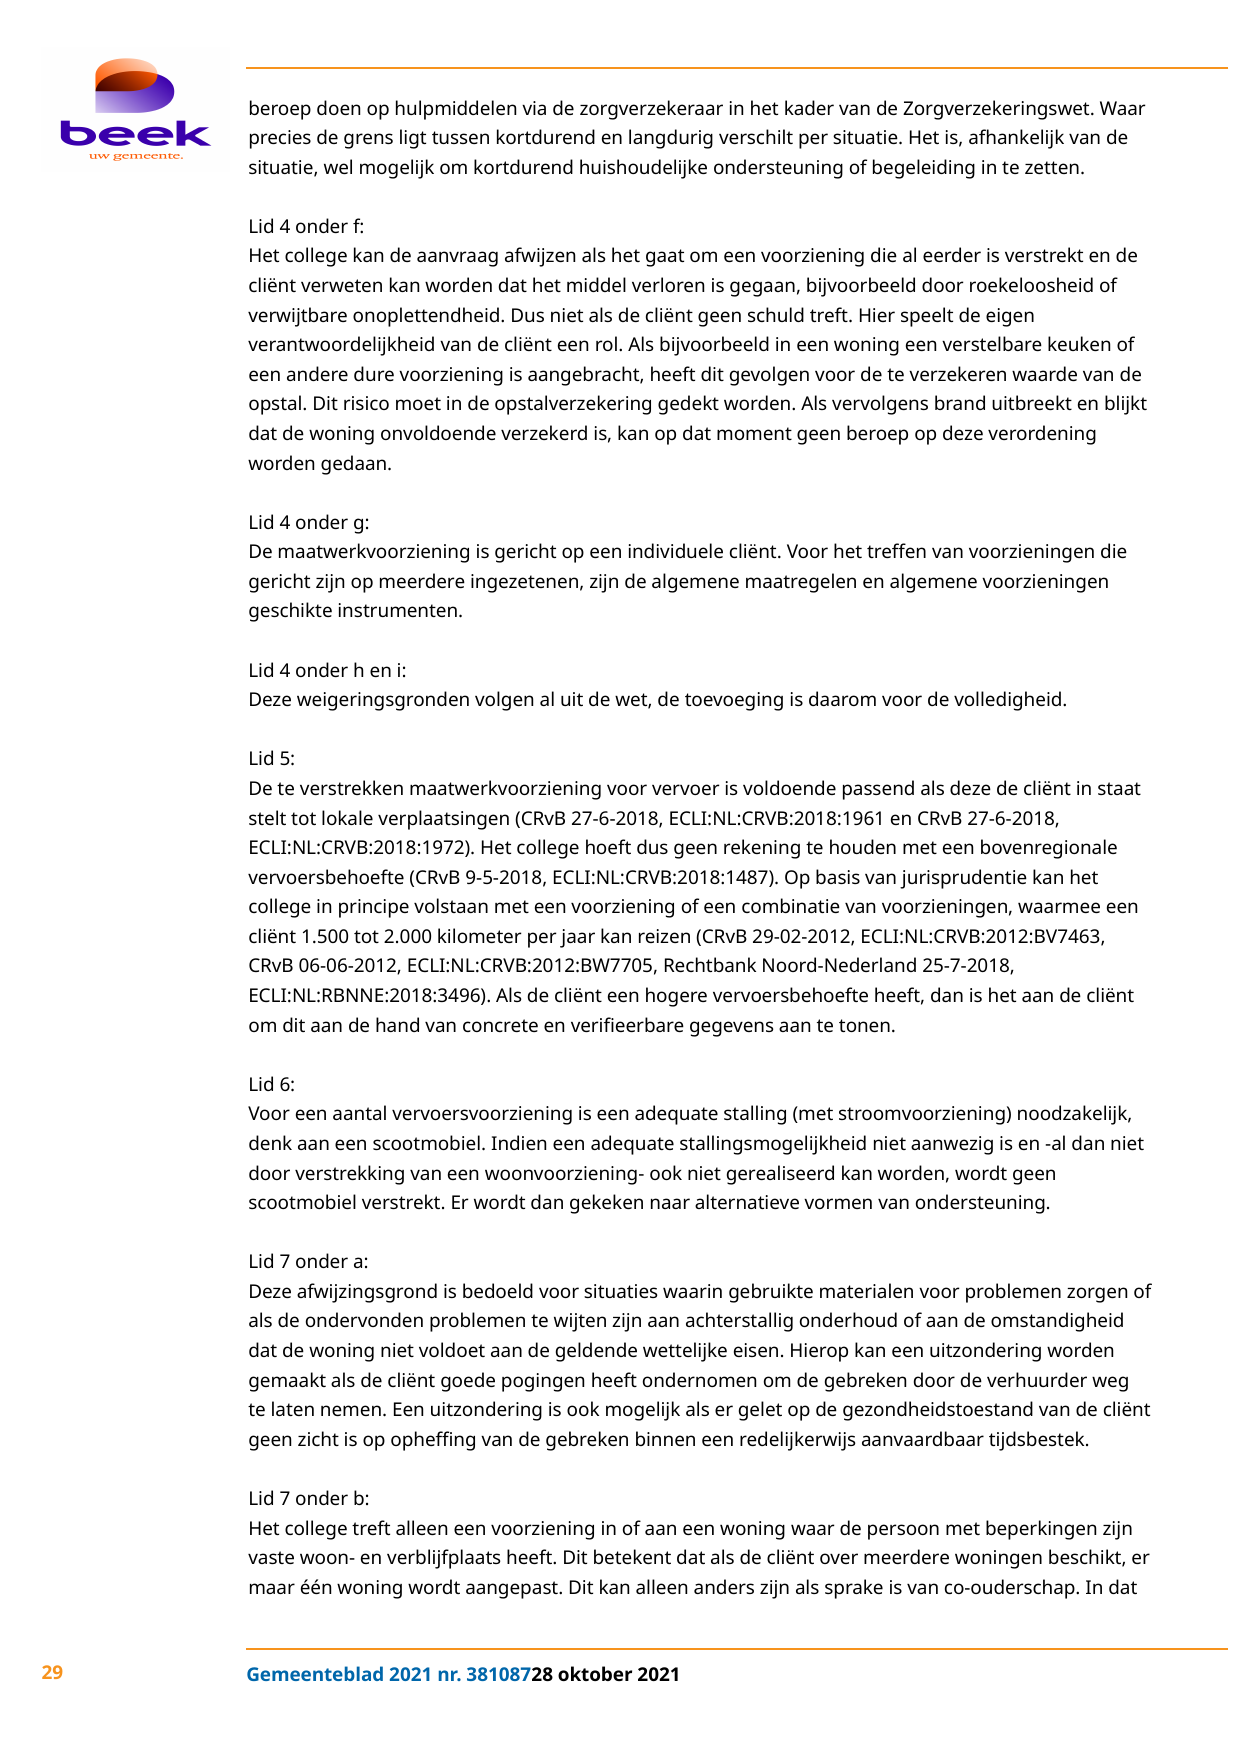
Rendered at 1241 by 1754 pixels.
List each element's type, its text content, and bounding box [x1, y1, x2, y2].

text Lid 4 onder g: [248, 509, 1152, 535]
text Het college kan de aanvraag afwijzen als het gaat om een voorziening die al eerder is verstrekt en de cliënt verweten kan worden dat het middel verloren is gegaan, bijvoorbeeld door roekeloosheid of verwijtbare onoplettendheid. Dus niet als de cliënt geen schuld treft. Hier speelt de eigen verantwoordelijkheid van de cliënt een rol. Als bijvoorbeeld in een woning een verstelbare keuken of een andere dure voorziening is aangebracht, heeft dit gevolgen voor de te verzekeren waarde van de opstal. Dit risico moet in de opstalverzekering gedekt worden. Als vervolgens brand uitbreekt en blijkt dat de woning onvoldoende verzekerd is, kan op dat moment geen beroep op deze verordening worden gedaan. [248, 243, 1152, 476]
text beroep doen op hulpmiddelen via de zorgverzekeraar in het kader van de Zorgverzekeringswet. Waar precies de grens ligt tussen kortdurend en langdurig verschilt per situatie. Het is, afhankelijk van de situatie, wel mogelijk om kortdurend huishoudelijke ondersteuning of begeleiding in te zetten. [248, 95, 1152, 180]
picture [41, 47, 231, 172]
text Lid 4 onder h en i: [248, 657, 1152, 683]
text Voor een aantal vervoersvoorziening is een adequate stalling (met stroomvoorziening) noodzakelijk, denk aan een scootmobiel. Indien een adequate stallingsmogelijkheid niet aanwezig is en -al dan niet door verstrekking van een woonvoorziening- ook niet gerealiseerd kan worden, wordt geen scootmobiel verstrekt. Er wordt dan gekeken naar alternatieve vormen van ondersteuning. [248, 1101, 1152, 1215]
text De te verstrekken maatwerkvoorziening voor vervoer is voldoende passend als deze de cliënt in staat stelt tot lokale verplaatsingen (CRvB 27-6-2018, ECLI:NL:CRVB:2018:1961 en CRvB 27-6-2018, ECLI:NL:CRVB:2018:1972). Het college hoeft dus geen rekening te houden met een bovenregionale vervoersbehoefte (CRvB 9-5-2018, ECLI:NL:CRVB:2018:1487). Op basis van jurisprudentie kan het college in principe volstaan met een voorziening of een combinatie van voorzieningen, waarmee een cliënt 1.500 tot 2.000 kilometer per jaar kan reizen (CRvB 29-02-2012, ECLI:NL:CRVB:2012:BV7463, CRvB 06-06-2012, ECLI:NL:CRVB:2012:BW7705, Rechtbank Noord-Nederland 25-7-2018, ECLI:NL:RBNNE:2018:3496). Als de cliënt een hogere vervoersbehoefte heeft, dan is het aan de cliënt om dit aan de hand van concrete en verifieerbare gegevens aan te tonen. [248, 775, 1152, 1038]
text Lid 5: [248, 746, 1152, 771]
text Lid 7 onder b: [248, 1485, 1152, 1511]
text Deze weigeringsgronden volgen al uit de wet, de toevoeging is daarom voor de volledigheid. [248, 686, 1152, 712]
text Lid 4 onder f: [248, 213, 1152, 239]
text Deze afwijzingsgrond is bedoeld voor situaties waarin gebruikte materialen voor problemen zorgen of als de ondervonden problemen te wijten zijn aan achterstallig onderhoud of aan de omstandigheid dat de woning niet voldoet aan de geldende wettelijke eisen. Hierop kan een uitzondering worden gemaakt als de cliënt goede pogingen heeft ondernomen om de gebreken door de verhuurder weg te laten nemen. Een uitzondering is ook mogelijk als er gelet op de gezondheidstoestand van de cliënt geen zicht is op opheffing van de gebreken binnen een redelijkerwijs aanvaardbaar tijdsbestek. [248, 1278, 1152, 1452]
text Lid 6: [248, 1071, 1152, 1097]
text Het college treft alleen een voorziening in of aan een woning waar de persoon met beperkingen zijn vaste woon- en verblijfplaats heeft. Dit betekent dat als de cliënt over meerdere woningen beschikt, er maar één woning wordt aangepast. Dit kan alleen anders zijn als sprake is van co-ouderschap. In dat [248, 1515, 1152, 1600]
text Lid 7 onder a: [248, 1248, 1152, 1274]
text De maatwerkvoorziening is gericht op een individuele cliënt. Voor het treffen van voorzieningen die gericht zijn op meerdere ingezetenen, zijn de algemene maatregelen en algemene voorzieningen geschikte instrumenten. [248, 538, 1152, 623]
